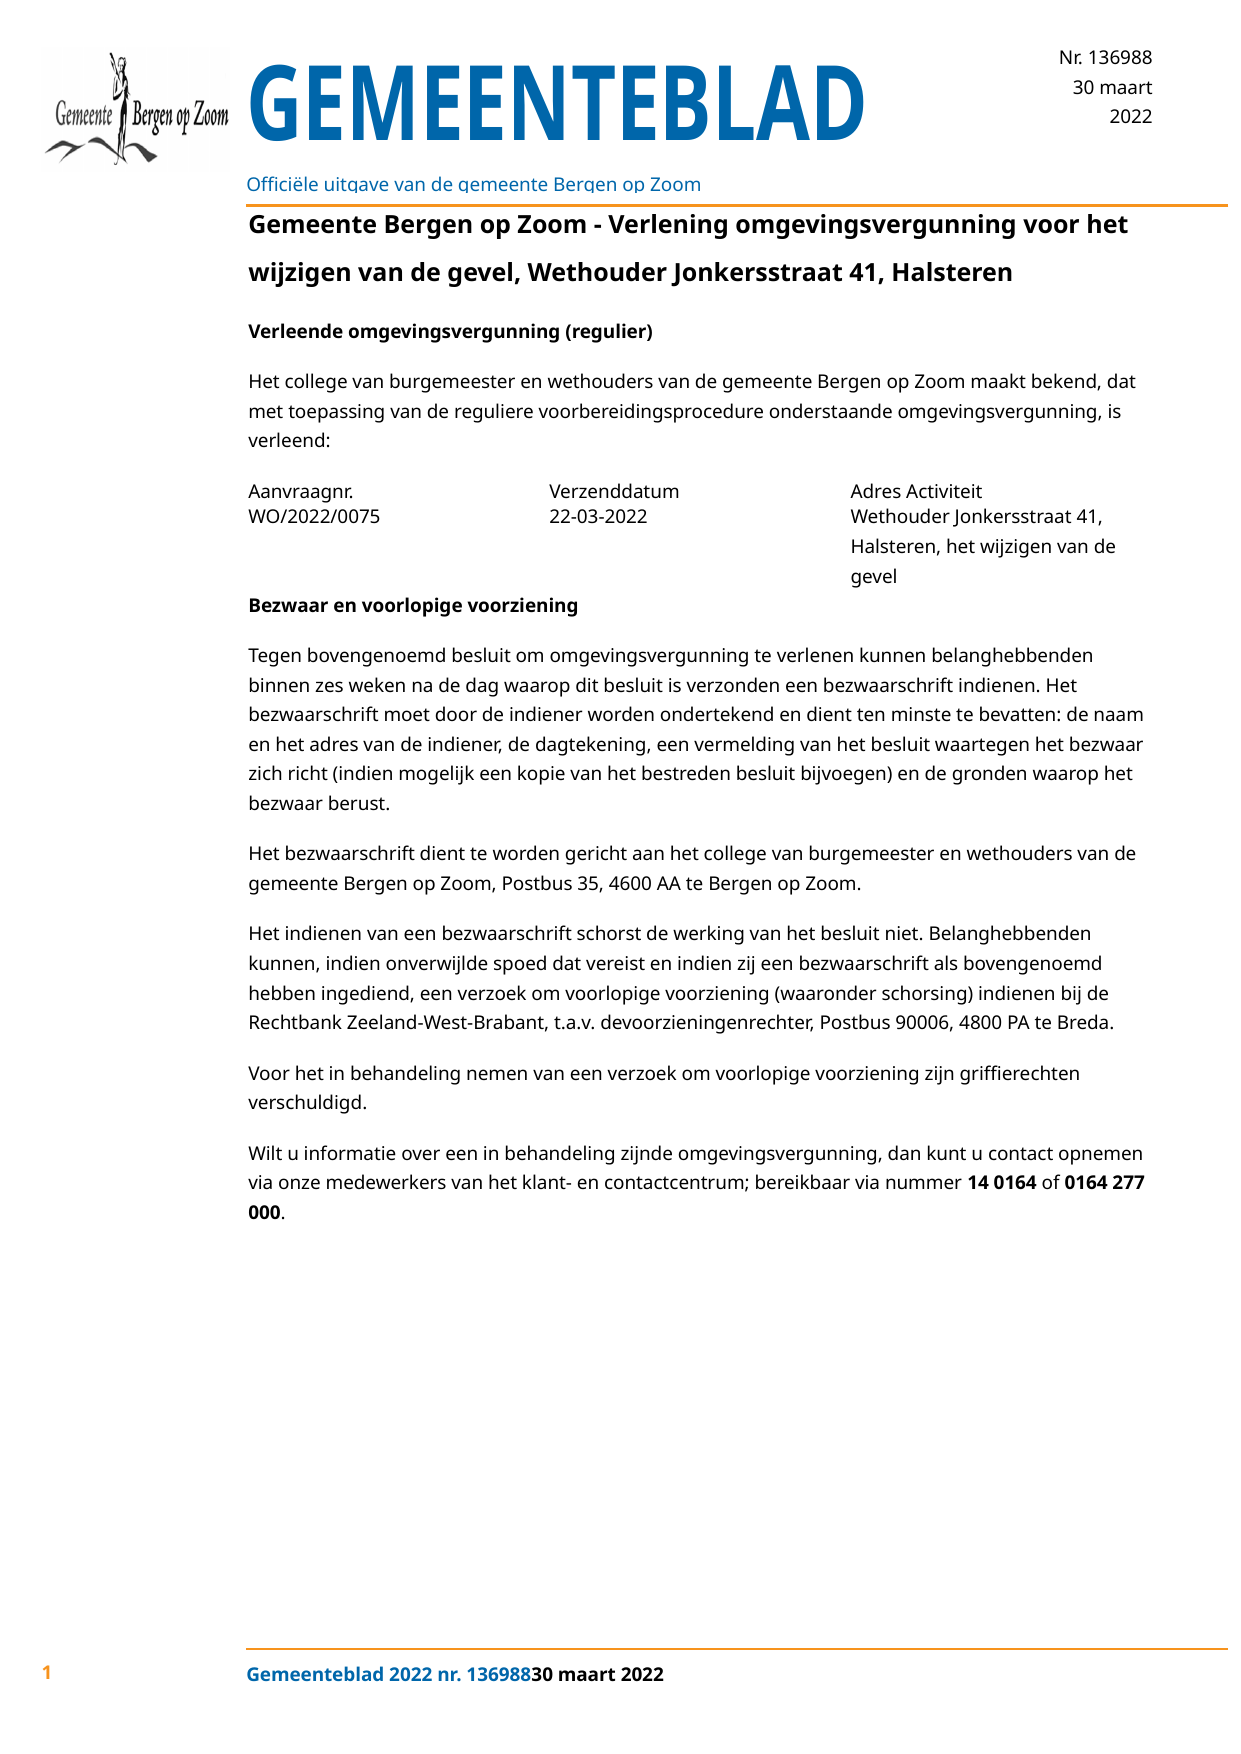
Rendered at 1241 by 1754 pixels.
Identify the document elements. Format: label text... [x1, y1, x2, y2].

table_header Adres Activiteit [850, 478, 1152, 504]
text Het college van burgemeester en wethouders van de gemeente Bergen op Zoom maakt bekend, dat met toepassing van de reguliere voorbereidingsprocedure onderstaande omgevingsvergunning, is verleend: [248, 368, 1152, 453]
text Gemeente Bergen op Zoom - Verlening omgevingsvergunning voor het wijzigen van de gevel, Wethouder Jonkersstraat 41, Halsteren [248, 207, 1152, 288]
table_cell WO/2022/0075 [248, 504, 549, 589]
table_header Aanvraagnr. [248, 478, 549, 504]
table_cell 22-03-2022 [549, 504, 850, 589]
text Tegen bovengenoemd besluit om omgevingsvergunning te verlenen kunnen belanghebbenden binnen zes weken na de dag waarop dit besluit is verzonden een bezwaarschrift indienen. Het bezwaarschrift moet door de indiener worden ondertekend en dient ten minste te bevatten: de naam en het adres van de indiener, de dagtekening, een vermelding van het besluit waartegen het bezwaar zich richt (indien mogelijk een kopie van het bestreden besluit bijvoegen) en de gronden waarop het bezwaar berust. [248, 642, 1152, 816]
table_header Verzenddatum [549, 478, 850, 504]
picture [41, 47, 231, 172]
text Wilt u informatie over een in behandeling zijnde omgevingsvergunning, dan kunt u contact opnemen via onze medewerkers van het klant- en contactcentrum; bereikbaar via nummer 14 0164 of 0164 277 000. [248, 1140, 1152, 1225]
table_cell Wethouder Jonkersstraat 41, Halsteren, het wijzigen van de gevel [850, 504, 1152, 589]
text Bezwaar en voorlopige voorziening [248, 592, 1152, 618]
text Het indienen van een bezwaarschrift schorst de werking van het besluit niet. Belanghebbenden kunnen, indien onverwijlde spoed dat vereist en indien zij een bezwaarschrift als bovengenoemd hebben ingediend, een verzoek om voorlopige voorziening (waaronder schorsing) indienen bij de Rechtbank Zeeland-West-Brabant, t.a.v. devoorzieningenrechter, Postbus 90006, 4800 PA te Breda. [248, 921, 1152, 1035]
text Het bezwaarschrift dient te worden gericht aan het college van burgemeester en wethouders van de gemeente Bergen op Zoom, Postbus 35, 4600 AA te Bergen op Zoom. [248, 841, 1152, 896]
text Voor het in behandeling nemen van een verzoek om voorlopige voorziening zijn griffierechten verschuldigd. [248, 1060, 1152, 1115]
text Verleende omgevingsvergunning (regulier) [248, 318, 1152, 344]
